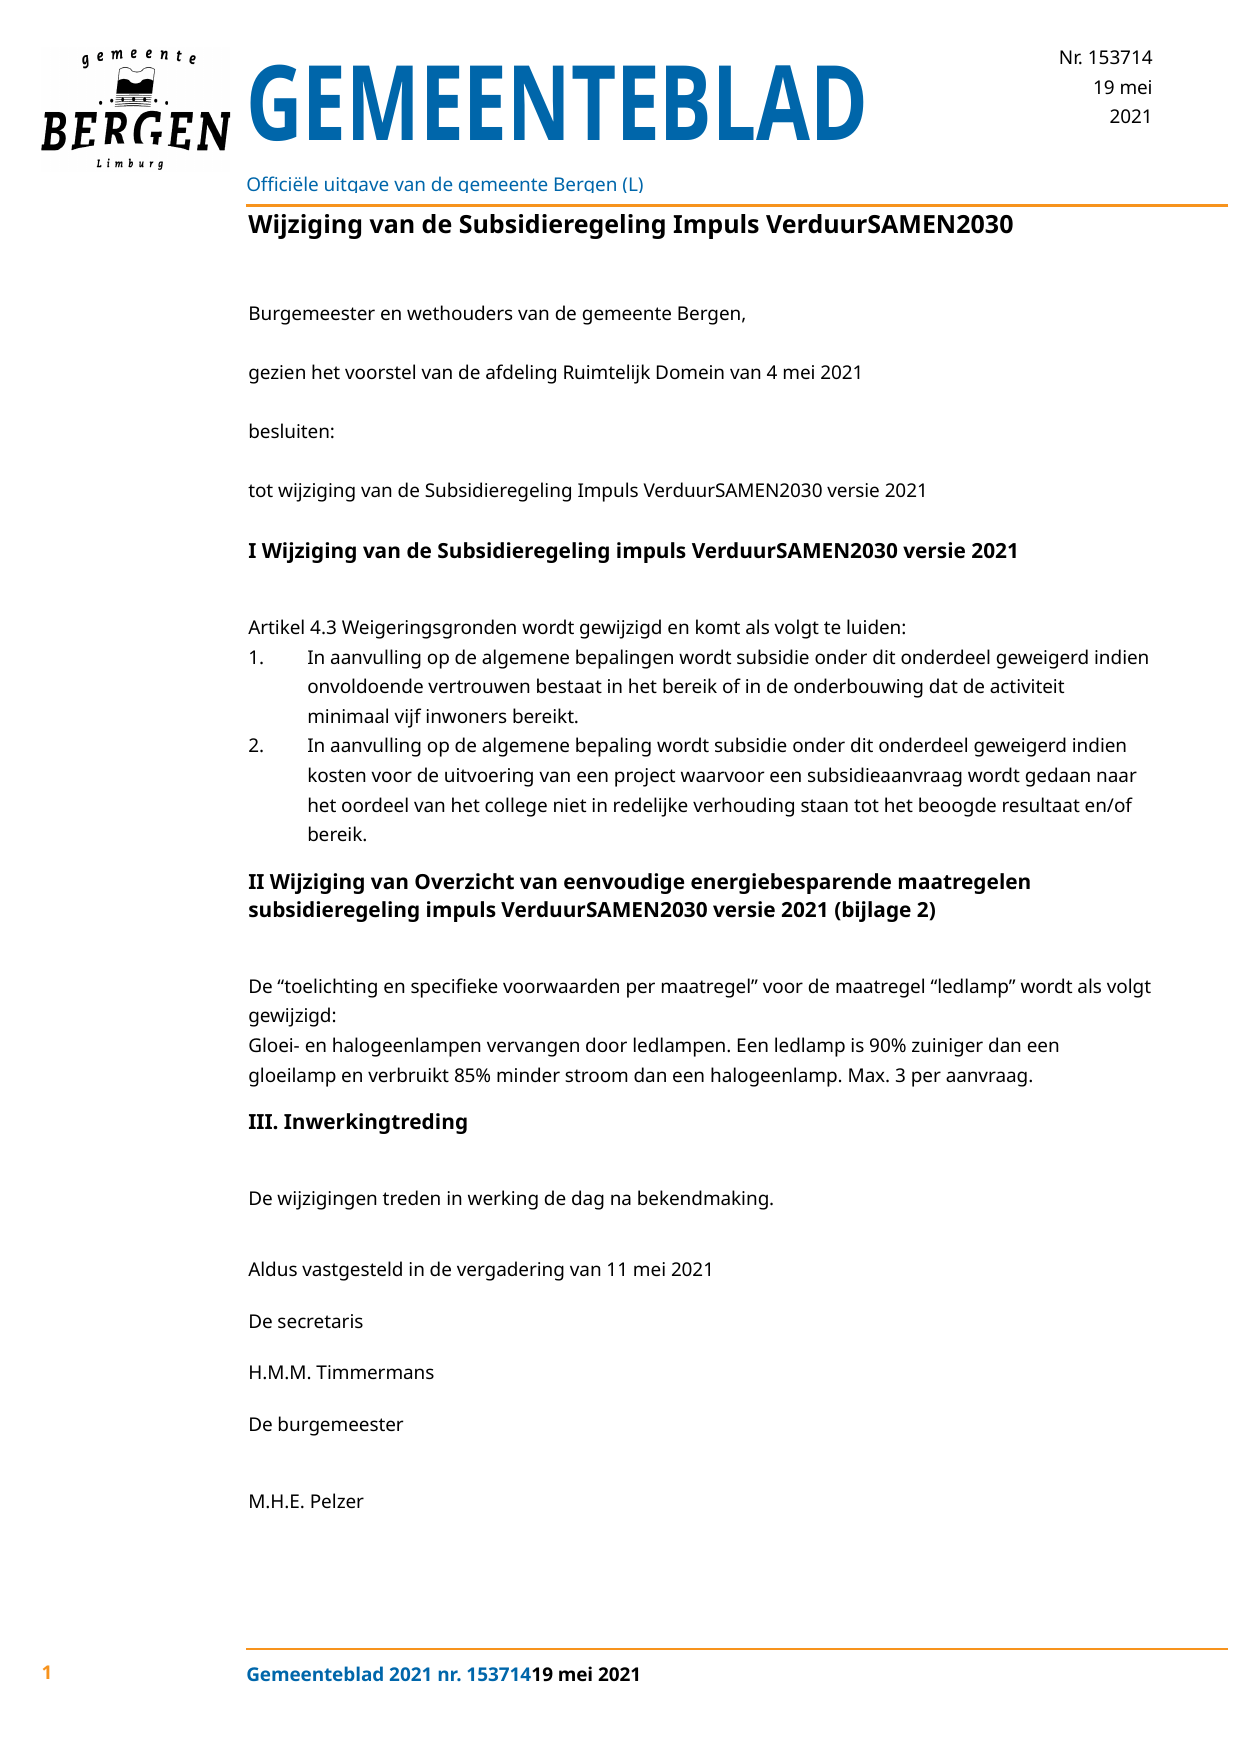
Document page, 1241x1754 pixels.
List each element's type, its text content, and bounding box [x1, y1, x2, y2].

text Burgemeester en wethouders van de gemeente Bergen, [248, 300, 1152, 326]
list In aanvulling op de algemene bepalingen wordt subsidie onder dit onderdeel geweigerd indien onvoldoende vertrouwen bestaat in het bereik of in de onderbouwing dat de activiteit minimaal vijf inwoners bereikt. [248, 644, 1152, 729]
text De “toelichting en specifieke voorwaarden per maatregel” voor de maatregel “ledlamp” wordt als volgt gewijzigd: [248, 973, 1152, 1028]
text Artikel 4.3 Weigeringsgronden wordt gewijzigd en komt als volgt te luiden: [248, 614, 1152, 640]
picture [41, 47, 231, 172]
text De wijzigingen treden in werking de dag na bekendmaking. [248, 1185, 1152, 1211]
text H.M.M. Timmermans [248, 1359, 1152, 1385]
text De burgemeester [248, 1411, 1152, 1437]
text III. Inwerkingtreding [248, 1107, 1152, 1136]
text I Wijziging van de Subsidieregeling impuls VerduurSAMEN2030 versie 2021 [248, 537, 1152, 565]
text M.H.E. Pelzer [248, 1488, 1152, 1514]
text tot wijziging van de Subsidieregeling Impuls VerduurSAMEN2030 versie 2021 [248, 477, 1152, 503]
text Gloei- en halogeenlampen vervangen door ledlampen. Een ledlamp is 90% zuiniger dan een gloeilamp en verbruikt 85% minder stroom dan een halogeenlamp. Max. 3 per aanvraag. [248, 1032, 1152, 1088]
text Aldus vastgesteld in de vergadering van 11 mei 2021 [248, 1257, 1152, 1282]
text Wijziging van de Subsidieregeling Impuls VerduurSAMEN2030 [248, 207, 1152, 241]
text besluiten: [248, 418, 1152, 444]
list In aanvulling op de algemene bepaling wordt subsidie onder dit onderdeel geweigerd indien kosten voor de uitvoering van een project waarvoor een subsidieaanvraag wordt gedaan naar het oordeel van het college niet in redelijke verhouding staan tot het beoogde resultaat en/of bereik. [248, 733, 1152, 847]
text De secretaris [248, 1308, 1152, 1334]
text II Wijziging van Overzicht van eenvoudige energiebesparende maatregelen subsidieregeling impuls VerduurSAMEN2030 versie 2021 (bijlage 2) [248, 867, 1152, 924]
text gezien het voorstel van de afdeling Ruimtelijk Domein van 4 mei 2021 [248, 359, 1152, 385]
